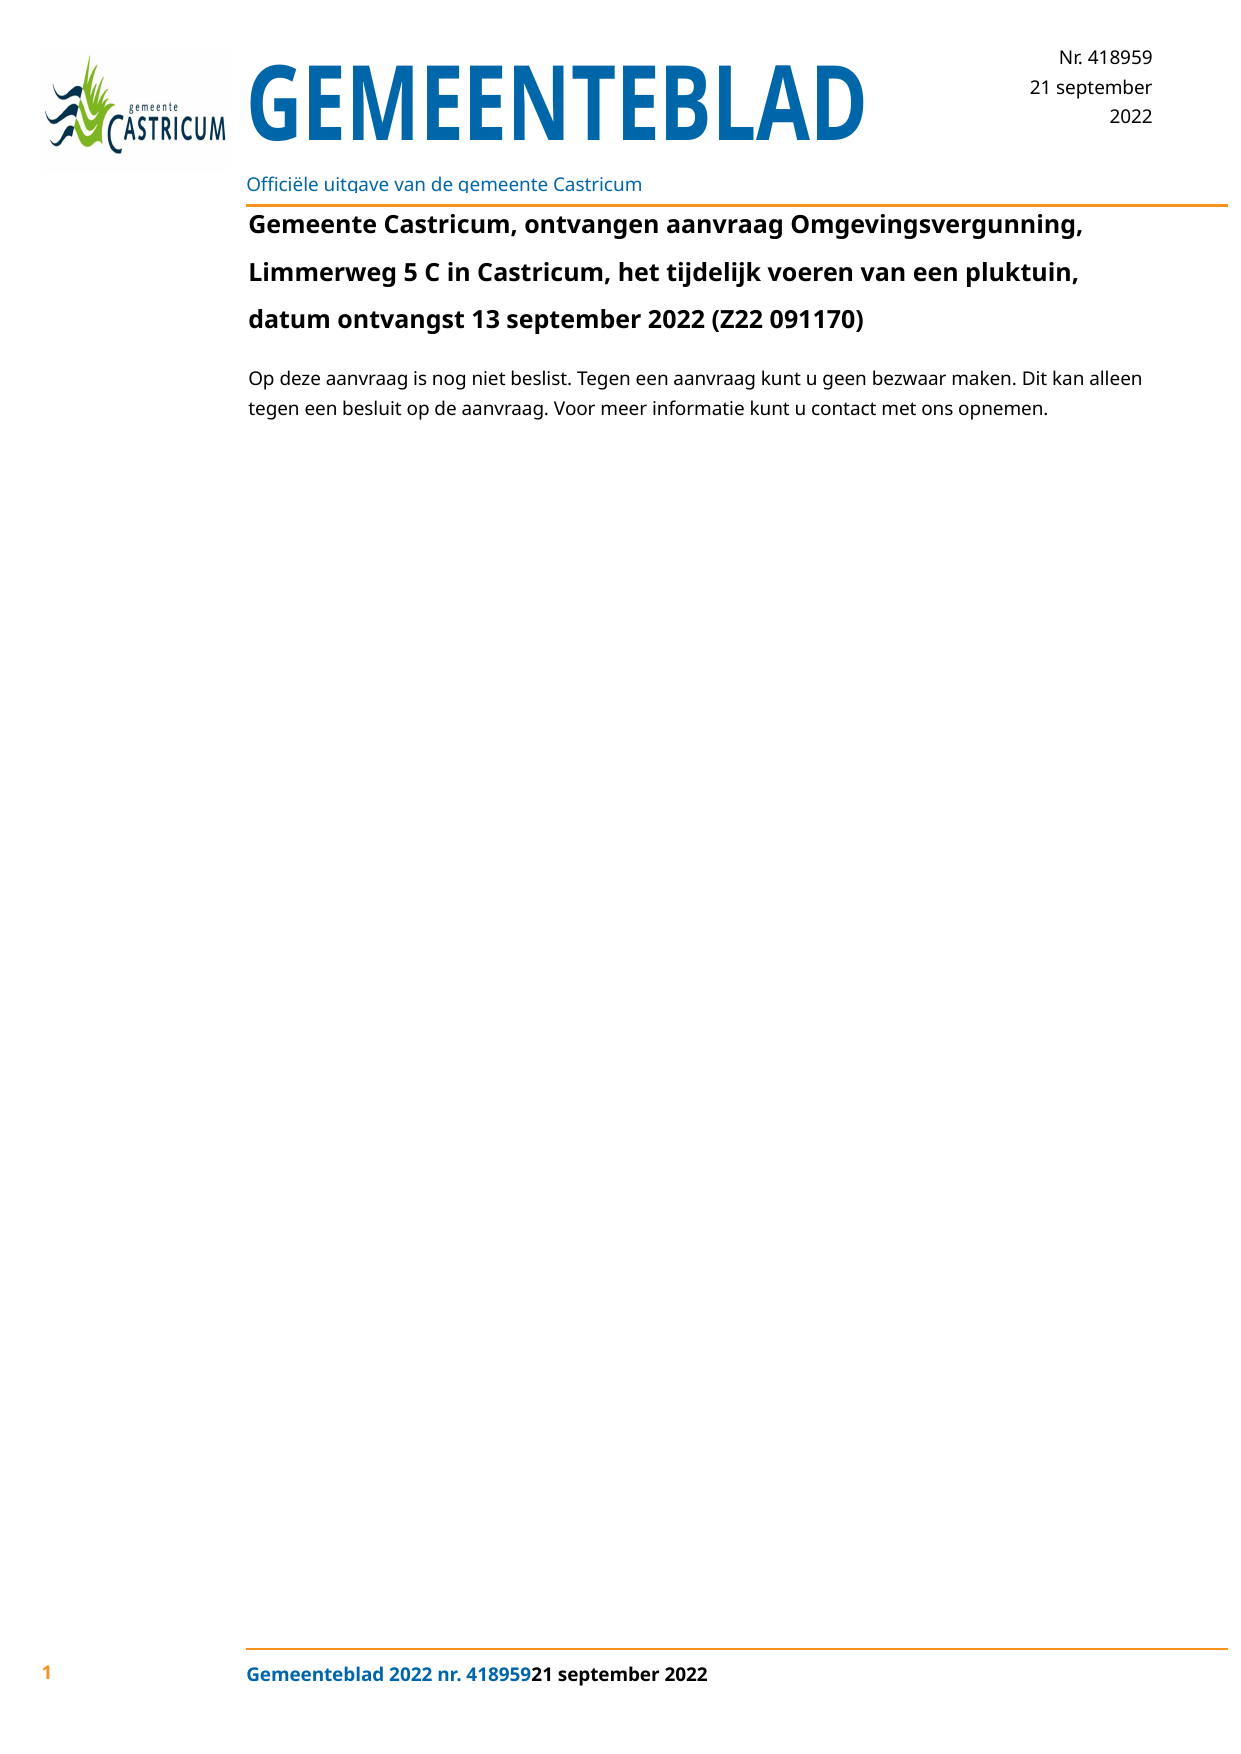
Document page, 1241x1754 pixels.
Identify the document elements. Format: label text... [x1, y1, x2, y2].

picture [41, 47, 231, 172]
text Op deze aanvraag is nog niet beslist. Tegen een aanvraag kunt u geen bezwaar maken. Dit kan alleen tegen een besluit op de aanvraag. Voor meer informatie kunt u contact met ons opnemen. [248, 366, 1152, 421]
text Gemeente Castricum, ontvangen aanvraag Omgevingsvergunning, Limmerweg 5 C in Castricum, het tijdelijk voeren van een pluktuin, datum ontvangst 13 september 2022 (Z22 091170) [248, 207, 1152, 336]
